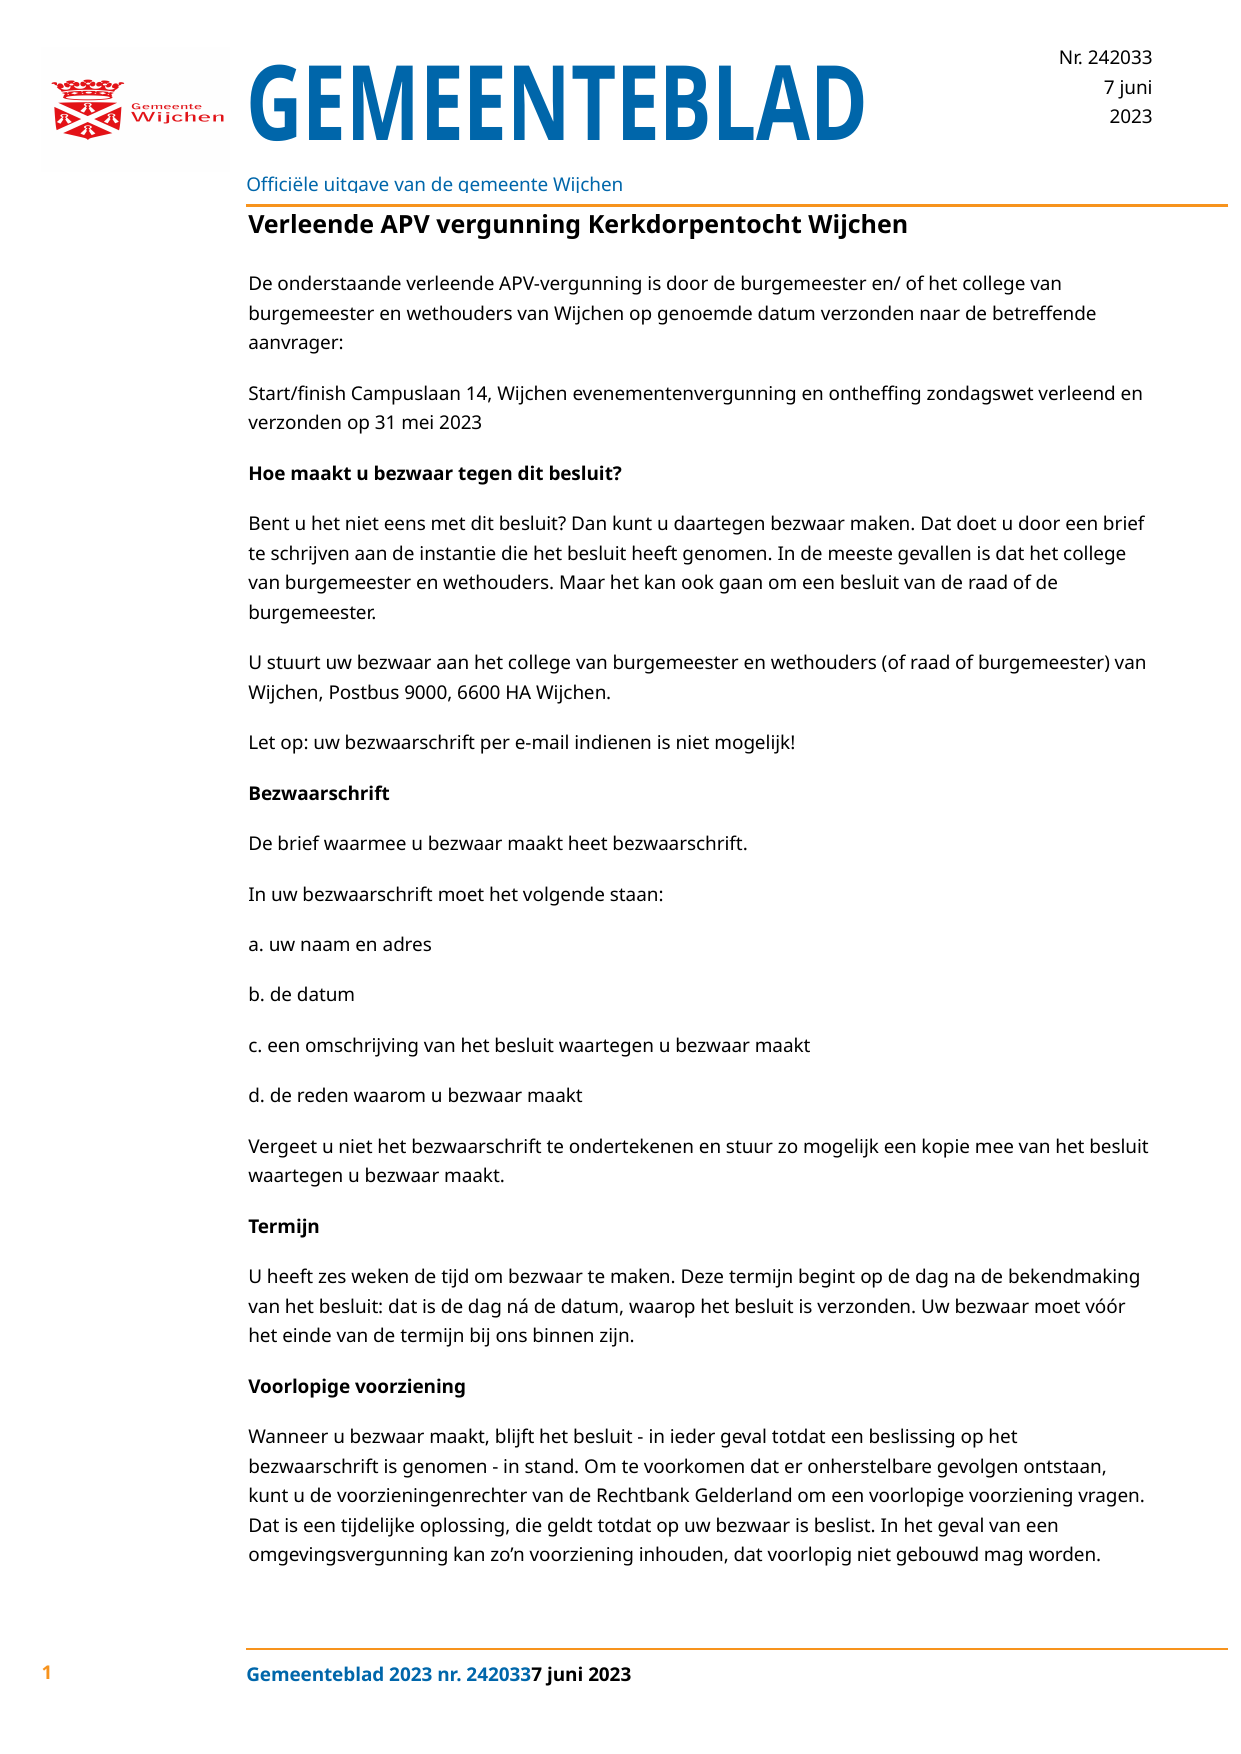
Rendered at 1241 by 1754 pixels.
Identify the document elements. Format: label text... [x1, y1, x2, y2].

text d. de reden waarom u bezwaar maakt [248, 1082, 1152, 1108]
text Voorlopige voorziening [248, 1373, 1152, 1398]
text Wanneer u bezwaar maakt, blijft het besluit - in ieder geval totdat een beslissing op het bezwaarschrift is genomen - in stand. Om te voorkomen dat er onherstelbare gevolgen ontstaan, kunt u de voorzieningenrechter van de Rechtbank Gelderland om een voorlopige voorziening vragen. Dat is een tijdelijke oplossing, die geldt totdat op uw bezwaar is beslist. In het geval van een omgevingsvergunning kan zo’n voorziening inhouden, dat voorlopig niet gebouwd mag worden. [248, 1423, 1152, 1567]
text In uw bezwaarschrift moet het volgende staan: [248, 881, 1152, 906]
text Bezwaarschrift [248, 780, 1152, 806]
text a. uw naam en adres [248, 931, 1152, 957]
text U heeft zes weken de tijd om bezwaar te maken. Deze termijn begint op de dag na de bekendmaking van het besluit: dat is de dag ná de datum, waarop het besluit is verzonden. Uw bezwaar moet vóór het einde van de termijn bij ons binnen zijn. [248, 1263, 1152, 1348]
picture [41, 47, 231, 172]
text Verleende APV vergunning Kerkdorpentocht Wijchen [248, 207, 1152, 241]
text U stuurt uw bezwaar aan het college van burgemeester en wethouders (of raad of burgemeester) van Wijchen, Postbus 9000, 6600 HA Wijchen. [248, 649, 1152, 705]
text De brief waarmee u bezwaar maakt heet bezwaarschrift. [248, 830, 1152, 856]
text c. een omschrijving van het besluit waartegen u bezwaar maakt [248, 1032, 1152, 1058]
text Termijn [248, 1213, 1152, 1238]
text Start/finish Campuslaan 14, Wijchen evenementenvergunning en ontheffing zondagswet verleend en verzonden op 31 mei 2023 [248, 380, 1152, 435]
text b. de datum [248, 982, 1152, 1007]
text Bent u het niet eens met dit besluit? Dan kunt u daartegen bezwaar maken. Dat doet u door een brief te schrijven aan de instantie die het besluit heeft genomen. In de meeste gevallen is dat het college van burgemeester en wethouders. Maar het kan ook gaan om een besluit van de raad of de burgemeester. [248, 510, 1152, 625]
text Vergeet u niet het bezwaarschrift te ondertekenen en stuur zo mogelijk een kopie mee van het besluit waartegen u bezwaar maakt. [248, 1133, 1152, 1188]
text De onderstaande verleende APV-vergunning is door de burgemeester en/ of het college van burgemeester en wethouders van Wijchen op genoemde datum verzonden naar de betreffende aanvrager: [248, 270, 1152, 355]
text Hoe maakt u bezwaar tegen dit besluit? [248, 460, 1152, 486]
text Let op: uw bezwaarschrift per e-mail indienen is niet mogelijk! [248, 729, 1152, 755]
